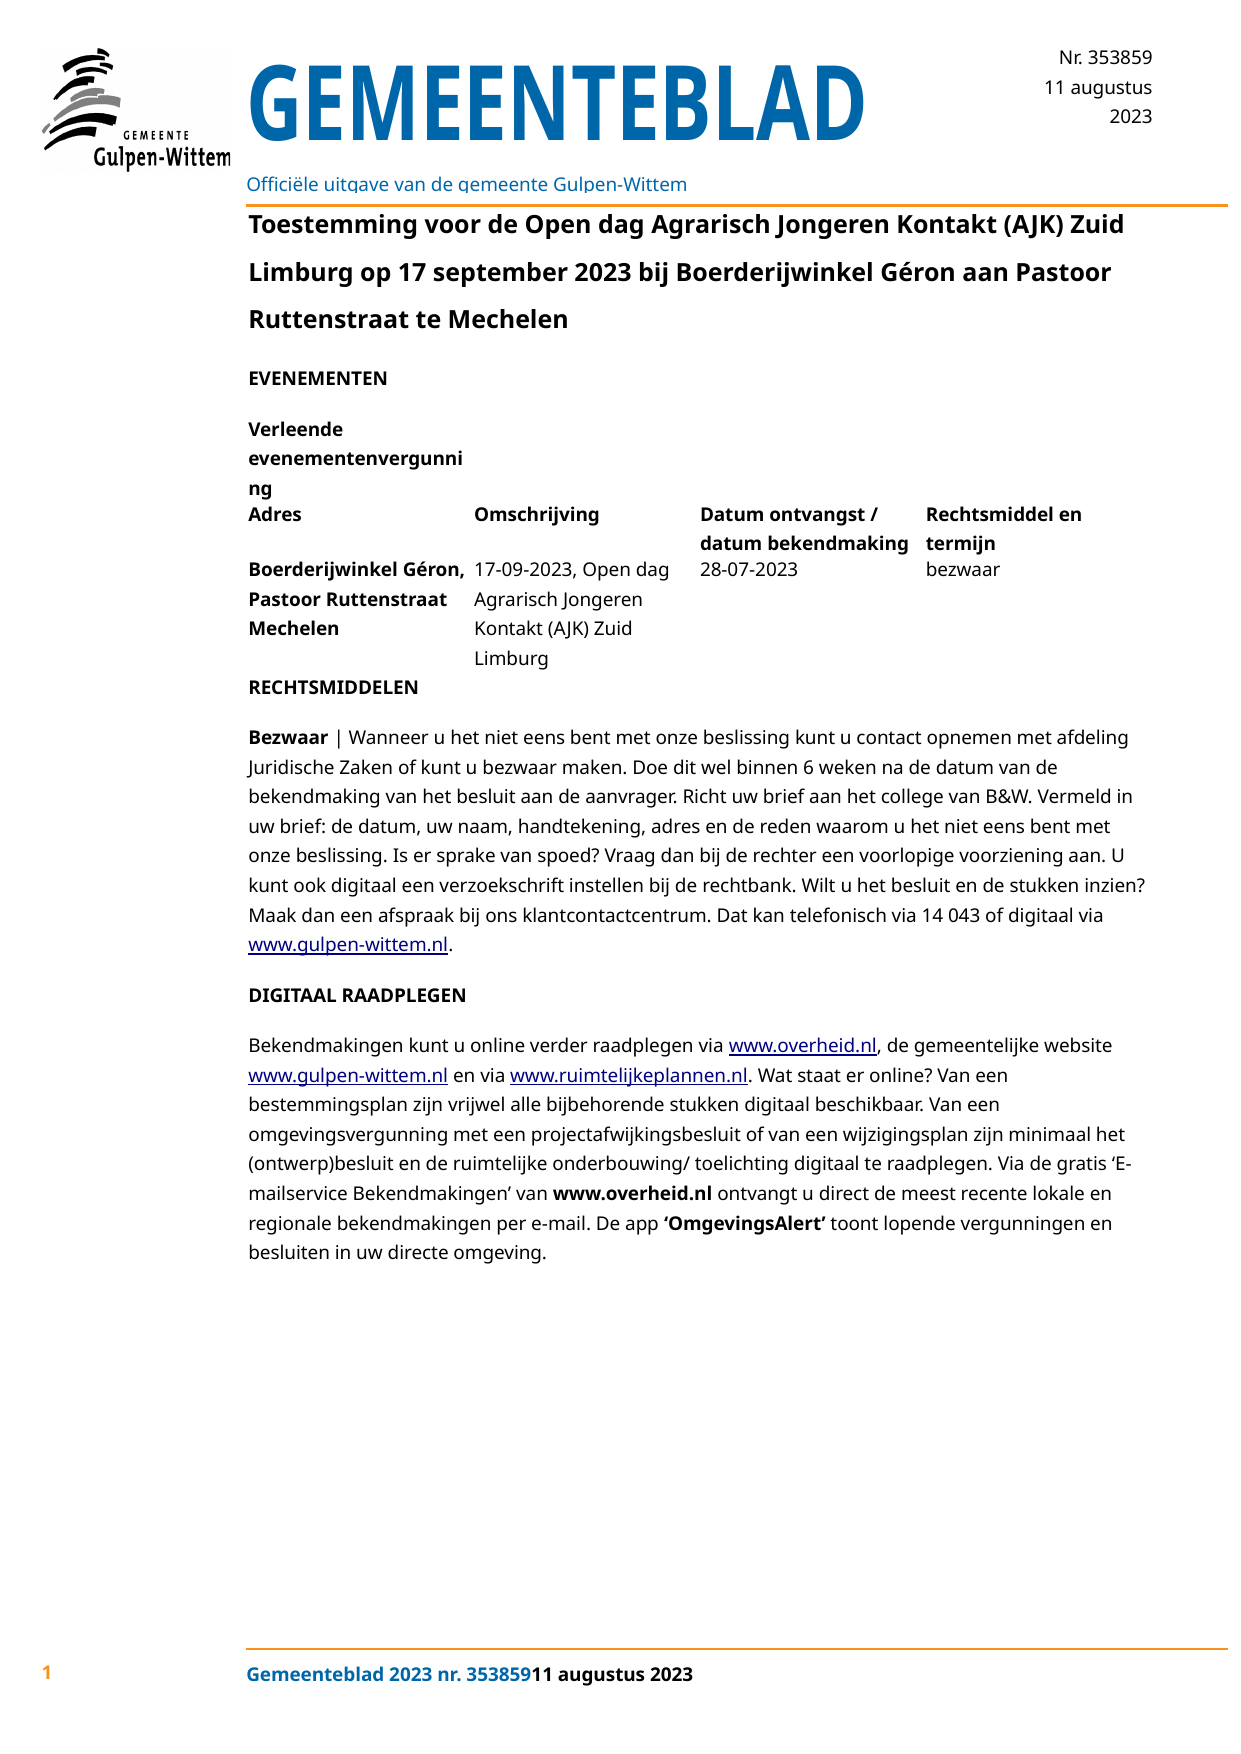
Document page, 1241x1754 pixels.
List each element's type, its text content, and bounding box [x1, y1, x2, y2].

table_cell Datum ontvangst / datum bekendmaking [700, 501, 926, 556]
table_cell Rechtsmiddel en termijn [926, 501, 1152, 556]
table_cell 28-07-2023 [700, 556, 926, 671]
table_cell Adres [248, 501, 474, 556]
text EVENEMENTEN [248, 366, 1152, 391]
table_cell bezwaar [926, 556, 1152, 671]
table_header [474, 416, 700, 501]
table_header Verleende evenementenvergunning [248, 416, 474, 501]
table_cell Omschrijving [474, 501, 700, 556]
text Bezwaar | Wanneer u het niet eens bent met onze beslissing kunt u contact opnemen met afdeling Juridische Zaken of kunt u bezwaar maken. Doe dit wel binnen 6 weken na de datum van de bekendmaking van het besluit aan de aanvrager. Richt uw brief aan het college van B&W. Vermeld in uw brief: de datum, uw naam, handtekening, adres en de reden waarom u het niet eens bent met onze beslissing. Is er sprake van spoed? Vraag dan bij de rechter een voorlopige voorziening aan. U kunt ook digitaal een verzoekschrift instellen bij de rechtbank. Wilt u het besluit en de stukken inzien? Maak dan een afspraak bij ons klantcontactcentrum. Dat kan telefonisch via 14 043 of digitaal via www.gulpen-wittem.nl. [248, 724, 1152, 957]
picture [41, 47, 231, 172]
table_cell Boerderijwinkel Géron, Pastoor Ruttenstraat Mechelen [248, 556, 474, 671]
text Bekendmakingen kunt u online verder raadplegen via www.overheid.nl, de gemeentelijke website www.gulpen-wittem.nl en via www.ruimtelijkeplannen.nl. Wat staat er online? Van een bestemmingsplan zijn vrijwel alle bijbehorende stukken digitaal beschikbaar. Van een omgevingsvergunning met een projectafwijkingsbesluit of van een wijzigingsplan zijn minimaal het (ontwerp)besluit en de ruimtelijke onderbouwing/ toelichting digitaal te raadplegen. Via de gratis ‘E-mailservice Bekendmakingen’ van www.overheid.nl ontvangt u direct de meest recente lokale en regionale bekendmakingen per e-mail. De app ‘OmgevingsAlert’ toont lopende vergunningen en besluiten in uw directe omgeving. [248, 1032, 1152, 1265]
text RECHTSMIDDELEN [248, 674, 1152, 700]
table_header [700, 416, 926, 501]
text DIGITAAL RAADPLEGEN [248, 982, 1152, 1008]
text Toestemming voor de Open dag Agrarisch Jongeren Kontakt (AJK) Zuid Limburg op 17 september 2023 bij Boerderijwinkel Géron aan Pastoor Ruttenstraat te Mechelen [248, 207, 1152, 336]
table_header [926, 416, 1152, 501]
table_cell 17-09-2023, Open dag Agrarisch Jongeren Kontakt (AJK) Zuid Limburg [474, 556, 700, 671]
